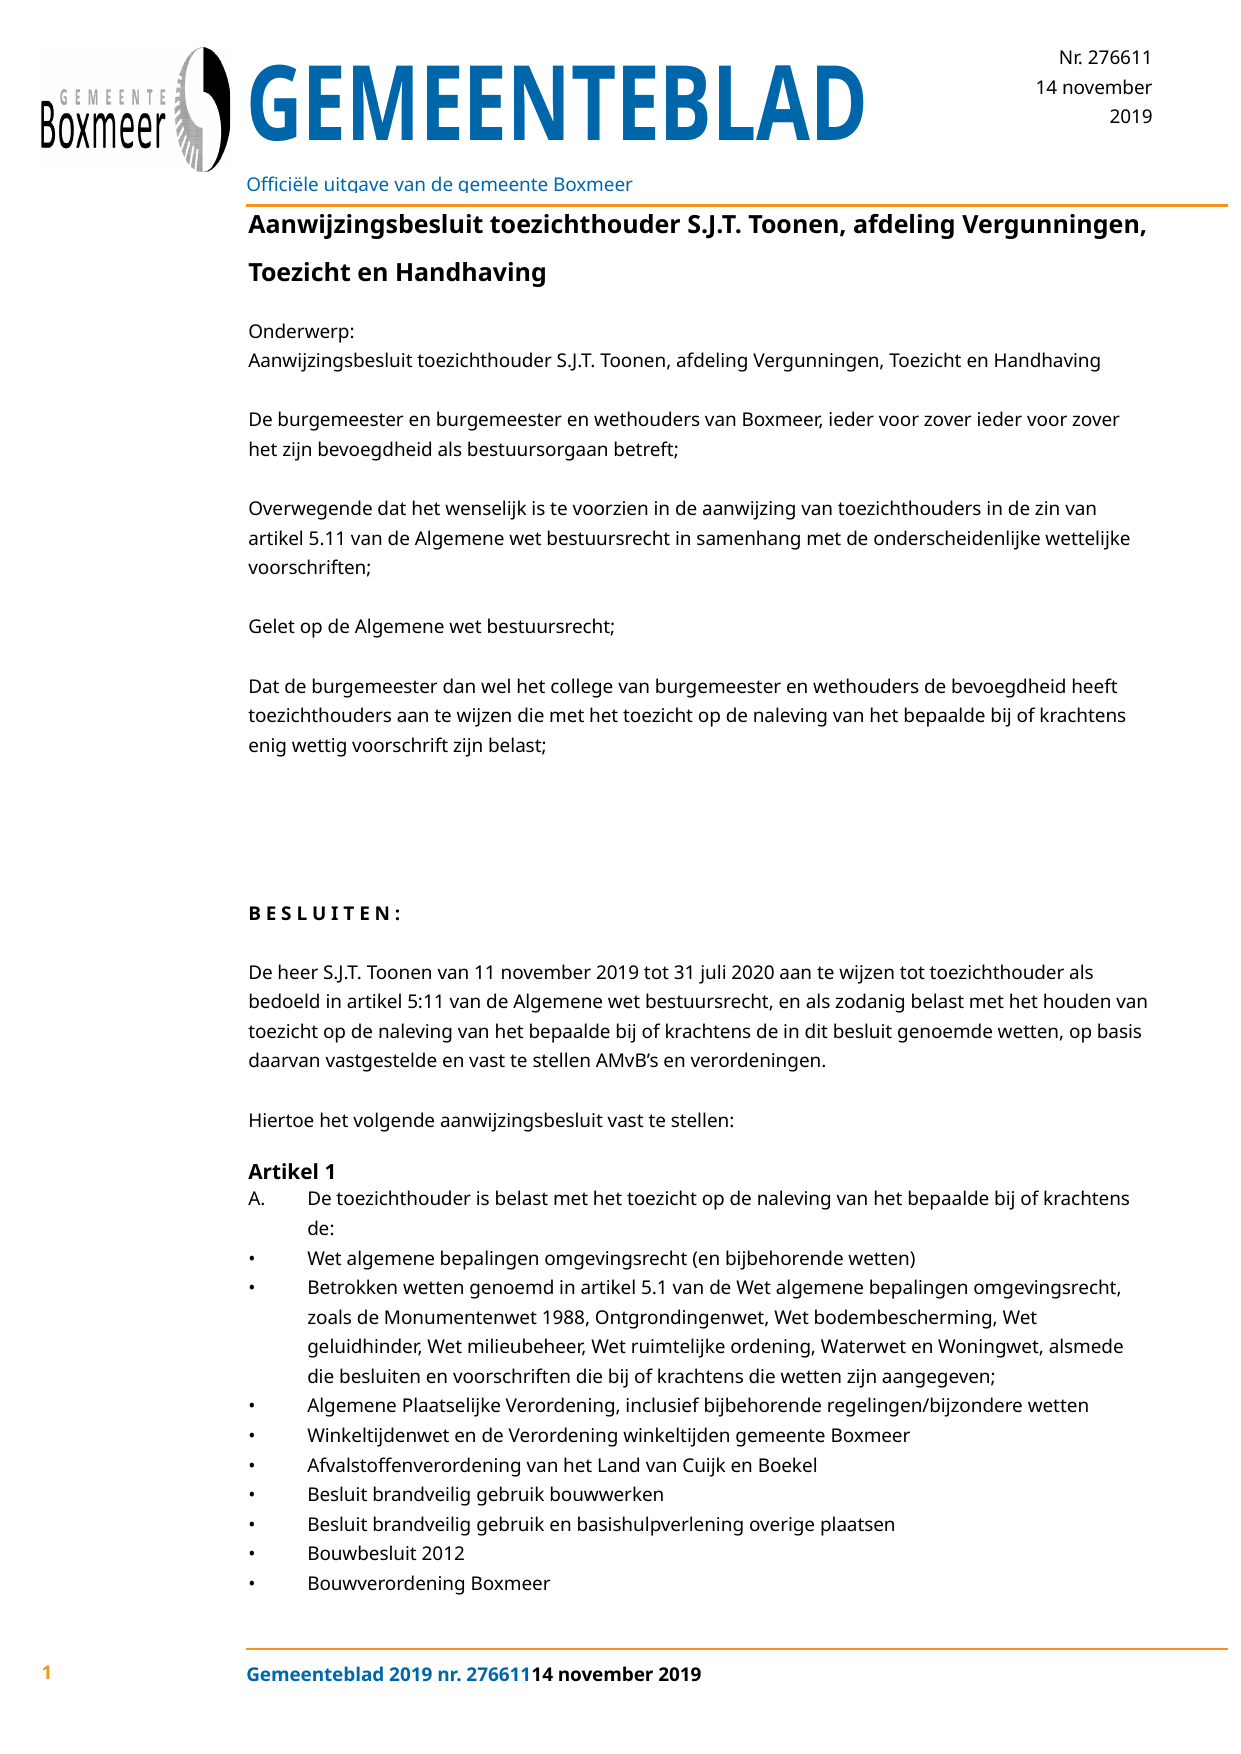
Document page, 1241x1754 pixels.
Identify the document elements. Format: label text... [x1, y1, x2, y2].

list Winkeltijdenwet en de Verordening winkeltijden gemeente Boxmeer [248, 1422, 1152, 1448]
list De toezichthouder is belast met het toezicht op de naleving van het bepaalde bij of krachtens de: [248, 1186, 1152, 1241]
picture [41, 47, 231, 172]
text Aanwijzingsbesluit toezichthouder S.J.T. Toonen, afdeling Vergunningen, Toezicht en Handhaving [248, 207, 1152, 288]
text Aanwijzingsbesluit toezichthouder S.J.T. Toonen, afdeling Vergunningen, Toezicht en Handhaving [248, 347, 1152, 373]
list Afvalstoffenverordening van het Land van Cuijk en Boekel [248, 1452, 1152, 1478]
text Gelet op de Algemene wet bestuursrecht; [248, 614, 1152, 639]
text Onderwerp: [248, 318, 1152, 344]
list Bouwbesluit 2012 [248, 1541, 1152, 1566]
list Betrokken wetten genoemd in artikel 5.1 van de Wet algemene bepalingen omgevingsrecht, zoals de Monumentenwet 1988, Ontgrondingenwet, Wet bodembescherming, Wet geluidhinder, Wet milieubeheer, Wet ruimtelijke ordening, Waterwet en Woningwet, alsmede die besluiten en voorschriften die bij of krachtens die wetten zijn aangegeven; [248, 1274, 1152, 1389]
list Besluit brandveilig gebruik bouwwerken [248, 1481, 1152, 1507]
text B E S L U I T E N : [248, 900, 1152, 925]
list Algemene Plaatselijke Verordening, inclusief bijbehorende regelingen/bijzondere wetten [248, 1393, 1152, 1418]
text Dat de burgemeester dan wel het college van burgemeester en wethouders de bevoegdheid heeft toezichthouders aan te wijzen die met het toezicht op de naleving van het bepaalde bij of krachtens enig wettig voorschrift zijn belast; [248, 673, 1152, 758]
text De heer S.J.T. Toonen van 11 november 2019 tot 31 juli 2020 aan te wijzen tot toezichthouder als bedoeld in artikel 5:11 van de Algemene wet bestuursrecht, en als zodanig belast met het houden van toezicht op de naleving van het bepaalde bij of krachtens de in dit besluit genoemde wetten, op basis daarvan vastgestelde en vast te stellen AMvB’s en verordeningen. [248, 959, 1152, 1073]
text De burgemeester en burgemeester en wethouders van Boxmeer, ieder voor zover ieder voor zover het zijn bevoegdheid als bestuursorgaan betreft; [248, 407, 1152, 462]
text Artikel 1 [248, 1157, 1152, 1186]
text Hiertoe het volgende aanwijzingsbesluit vast te stellen: [248, 1107, 1152, 1132]
text Overwegende dat het wenselijk is te voorzien in de aanwijzing van toezichthouders in de zin van artikel 5.11 van de Algemene wet bestuursrecht in samenhang met de onderscheidenlijke wettelijke voorschriften; [248, 495, 1152, 580]
list Wet algemene bepalingen omgevingsrecht (en bijbehorende wetten) [248, 1245, 1152, 1271]
list Besluit brandveilig gebruik en basishulpverlening overige plaatsen [248, 1511, 1152, 1537]
list Bouwverordening Boxmeer [248, 1570, 1152, 1596]
